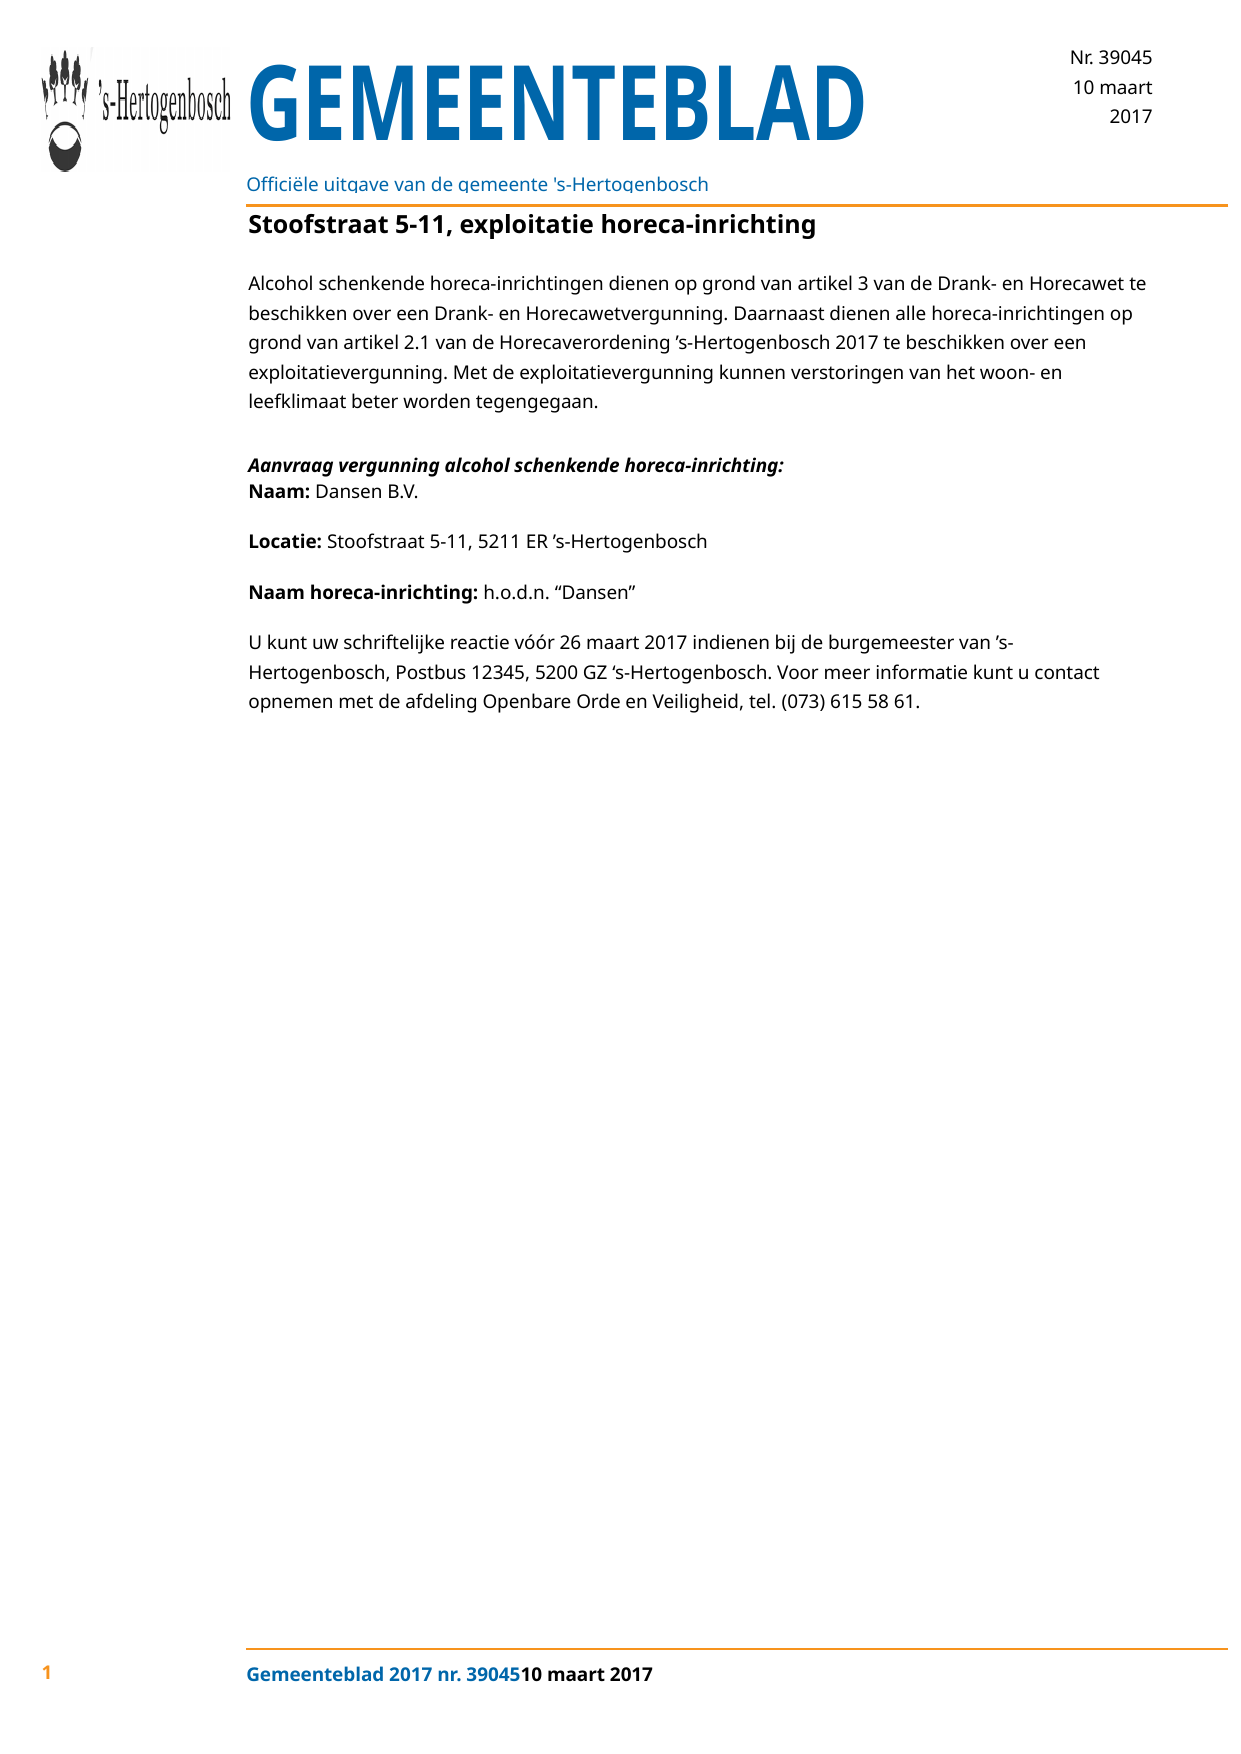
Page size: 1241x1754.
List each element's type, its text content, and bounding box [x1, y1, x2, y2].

picture [41, 47, 231, 172]
text Aanvraag vergunning alcohol schenkende horeca-inrichting: [248, 453, 1152, 478]
text Locatie: Stoofstraat 5-11, 5211 ER ’s-Hertogenbosch [248, 529, 1152, 554]
text U kunt uw schriftelijke reactie vóór 26 maart 2017 indienen bij de burgemeester van ’s-Hertogenbosch, Postbus 12345, 5200 GZ ‘s-Hertogenbosch. Voor meer informatie kunt u contact opnemen met de afdeling Openbare Orde en Veiligheid, tel. (073) 615 58 61. [248, 629, 1152, 714]
text Naam: Dansen B.V. [248, 478, 1152, 504]
text Alcohol schenkende horeca-inrichtingen dienen op grond van artikel 3 van de Drank- en Horecawet te beschikken over een Drank- en Horecawetvergunning. Daarnaast dienen alle horeca-inrichtingen op grond van artikel 2.1 van de Horecaverordening ’s-Hertogenbosch 2017 te beschikken over een exploitatievergunning. Met de exploitatievergunning kunnen verstoringen van het woon- en leefklimaat beter worden tegengegaan. [248, 270, 1152, 414]
text Naam horeca-inrichting: h.o.d.n. “Dansen” [248, 579, 1152, 605]
text Stoofstraat 5-11, exploitatie horeca-inrichting [248, 207, 1152, 241]
